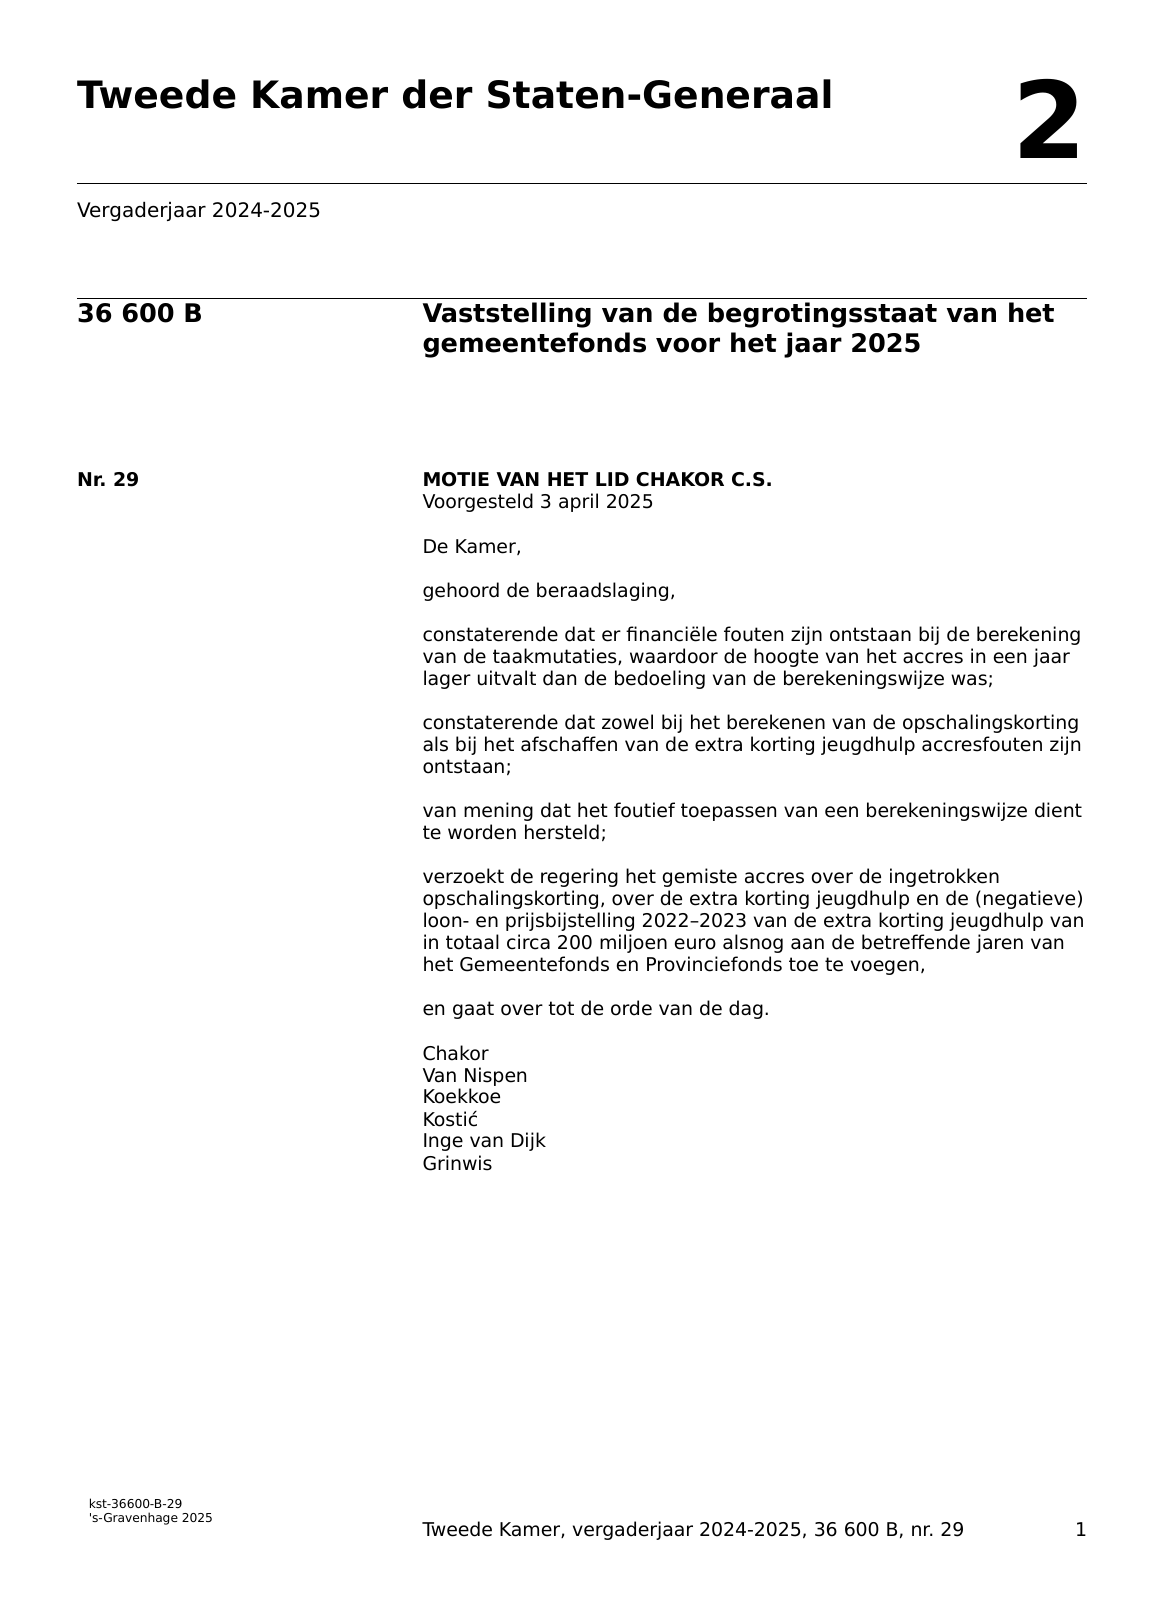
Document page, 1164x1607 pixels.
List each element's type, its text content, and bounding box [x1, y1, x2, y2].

text Kostić [422, 1108, 1087, 1130]
text 's-Gravenhage 2025 [88, 1511, 323, 1525]
table_header 2 [886, 59, 1087, 183]
text van mening dat het foutief toepassen van een berekeningswijze dient te worden hersteld; [422, 800, 1087, 844]
text verzoekt de regering het gemiste accres over de ingetrokken opschalingskorting, over de extra korting jeugdhulp en de (negatieve) loon- en prijsbijstelling 2022–2023 van de extra korting jeugdhulp van in totaal circa 200 miljoen euro alsnog aan de betreffende jaren van het Gemeentefonds en Provinciefonds toe te voegen, [422, 866, 1087, 976]
subtitle 36 600 B Vaststelling van de begrotingsstaat van het gemeentefonds voor het jaar 2025 [77, 299, 1087, 358]
text Van Nispen [422, 1064, 1087, 1086]
table_cell Vergaderjaar 2024-2025 [77, 184, 1087, 298]
text en gaat over tot de orde van de dag. [422, 998, 1087, 1020]
text constaterende dat zowel bij het berekenen van de opschalingskorting als bij het afschaffen van de extra korting jeugdhulp accresfouten zijn ontstaan; [422, 712, 1087, 778]
text kst-36600-B-29 [88, 1497, 323, 1511]
text Grinwis [422, 1152, 1087, 1174]
text constaterende dat er financiële fouten zijn ontstaan bij de berekening van de taakmutaties, waardoor de hoogte van het accres in een jaar lager uitvalt dan de bedoeling van de berekeningswijze was; [422, 624, 1087, 690]
text De Kamer, [422, 536, 1087, 557]
text Chakor [422, 1042, 1087, 1064]
subtitle Nr. 29 MOTIE VAN HET LID CHAKOR C.S. [77, 469, 1087, 491]
text Koekkoe [422, 1086, 1087, 1108]
text gehoord de beraadslaging, [422, 580, 1087, 602]
text Voorgesteld 3 april 2025 [422, 491, 1087, 513]
table_header Tweede Kamer der Staten-Generaal [77, 59, 886, 183]
text Inge van Dijk [422, 1130, 1087, 1152]
